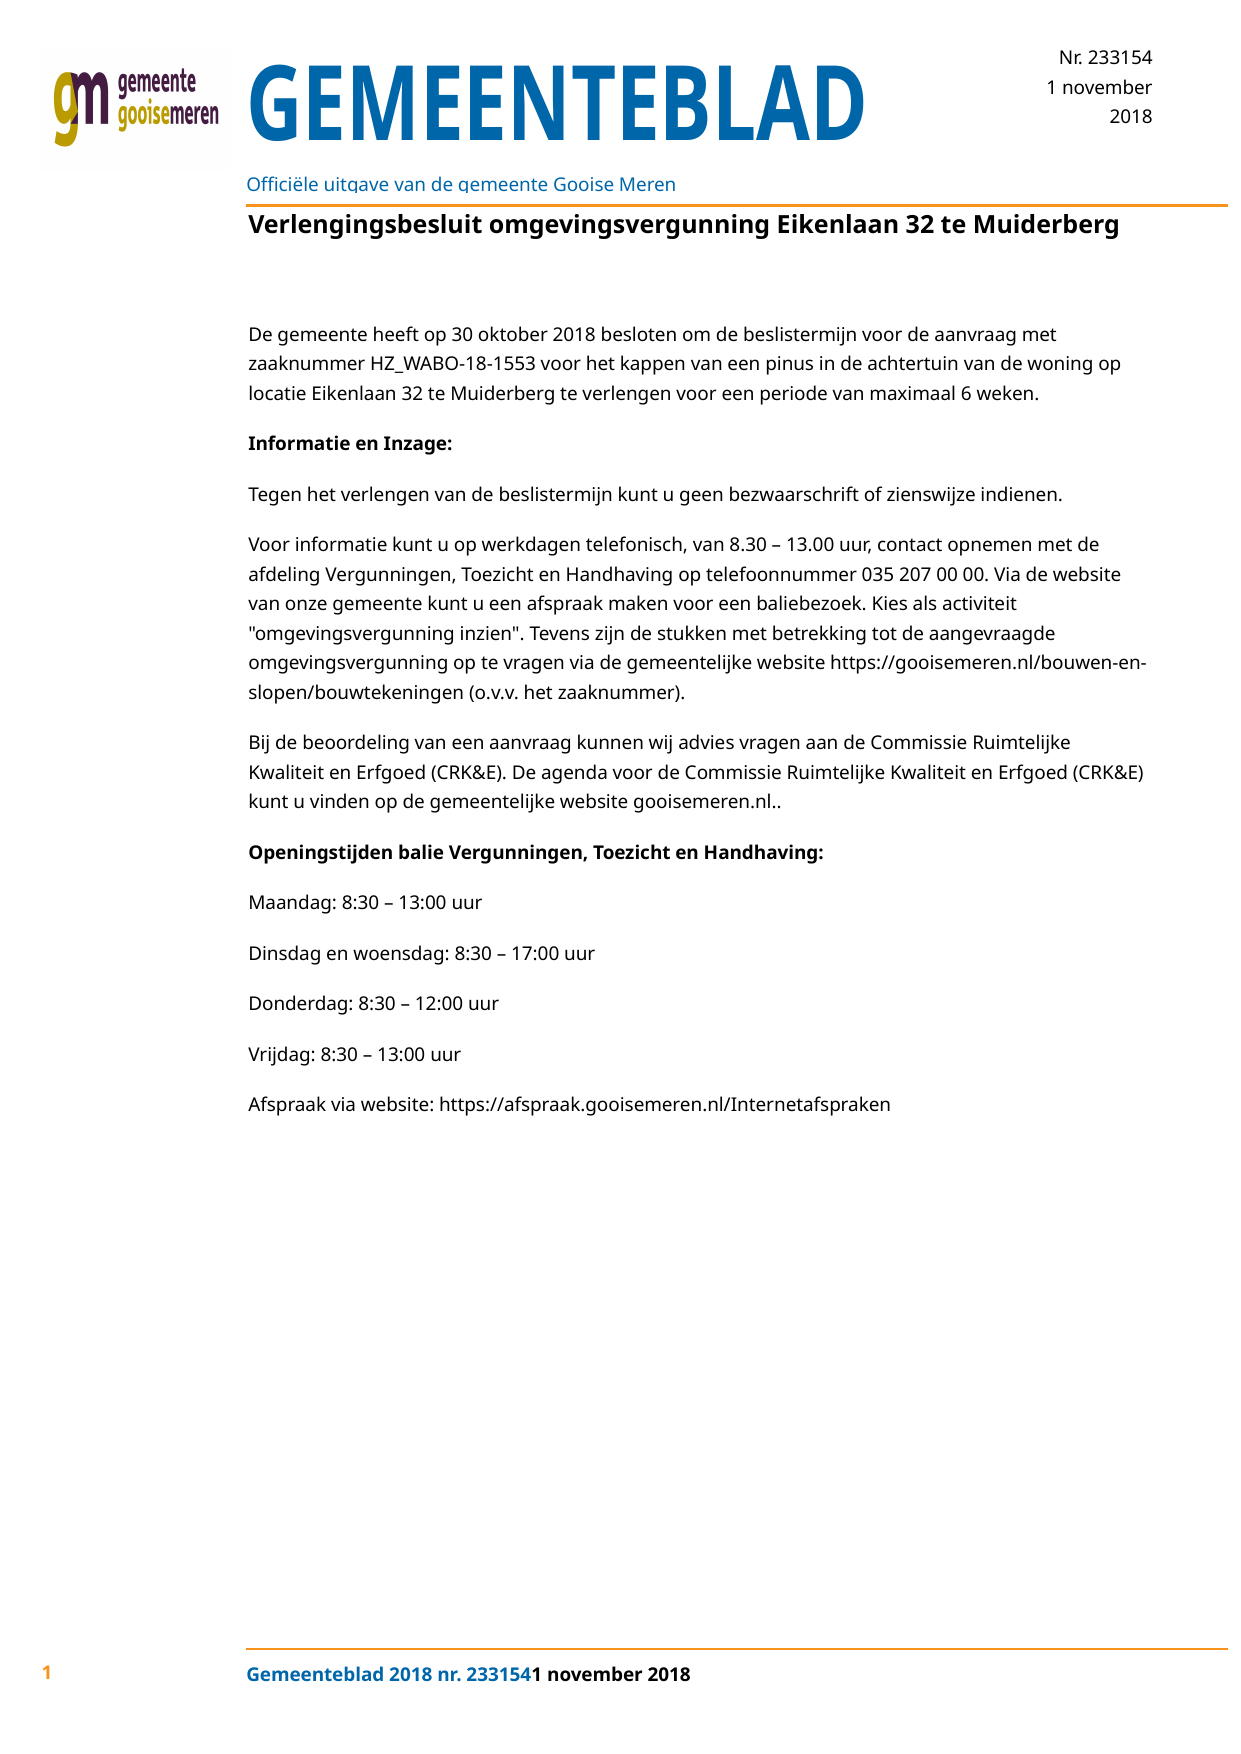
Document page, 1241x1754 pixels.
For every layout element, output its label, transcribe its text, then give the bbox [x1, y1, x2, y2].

text Verlengingsbesluit omgevingsvergunning Eikenlaan 32 te Muiderberg [248, 207, 1152, 241]
text Donderdag: 8:30 – 12:00 uur [248, 990, 1152, 1016]
text Bij de beoordeling van een aanvraag kunnen wij advies vragen aan de Commissie Ruimtelijke Kwaliteit en Erfgoed (CRK&E). De agenda voor de Commissie Ruimtelijke Kwaliteit en Erfgoed (CRK&E) kunt u vinden op de gemeentelijke website gooisemeren.nl.. [248, 729, 1152, 814]
text Dinsdag en woensdag: 8:30 – 17:00 uur [248, 940, 1152, 966]
text Maandag: 8:30 – 13:00 uur [248, 889, 1152, 915]
text Afspraak via website: https://afspraak.gooisemeren.nl/Internetafspraken [248, 1091, 1152, 1117]
text Voor informatie kunt u op werkdagen telefonisch, van 8.30 – 13.00 uur, contact opnemen met de afdeling Vergunningen, Toezicht en Handhaving op telefoonnummer 035 207 00 00. Via de website van onze gemeente kunt u een afspraak maken voor een baliebezoek. Kies als activiteit "omgevingsvergunning inzien". Tevens zijn de stukken met betrekking tot de aangevraagde omgevingsvergunning op te vragen via de gemeentelijke website https://gooisemeren.nl/bouwen-en-slopen/bouwtekeningen (o.v.v. het zaaknummer). [248, 531, 1152, 705]
text Tegen het verlengen van de beslistermijn kunt u geen bezwaarschrift of zienswijze indienen. [248, 481, 1152, 506]
picture [41, 47, 231, 172]
text De gemeente heeft op 30 oktober 2018 besloten om de beslistermijn voor de aanvraag met zaaknummer HZ_WABO-18-1553 voor het kappen van een pinus in de achtertuin van de woning op locatie Eikenlaan 32 te Muiderberg te verlengen voor een periode van maximaal 6 weken. [248, 321, 1152, 406]
text Informatie en Inzage: [248, 430, 1152, 456]
text Vrijdag: 8:30 – 13:00 uur [248, 1041, 1152, 1066]
text Openingstijden balie Vergunningen, Toezicht en Handhaving: [248, 839, 1152, 865]
